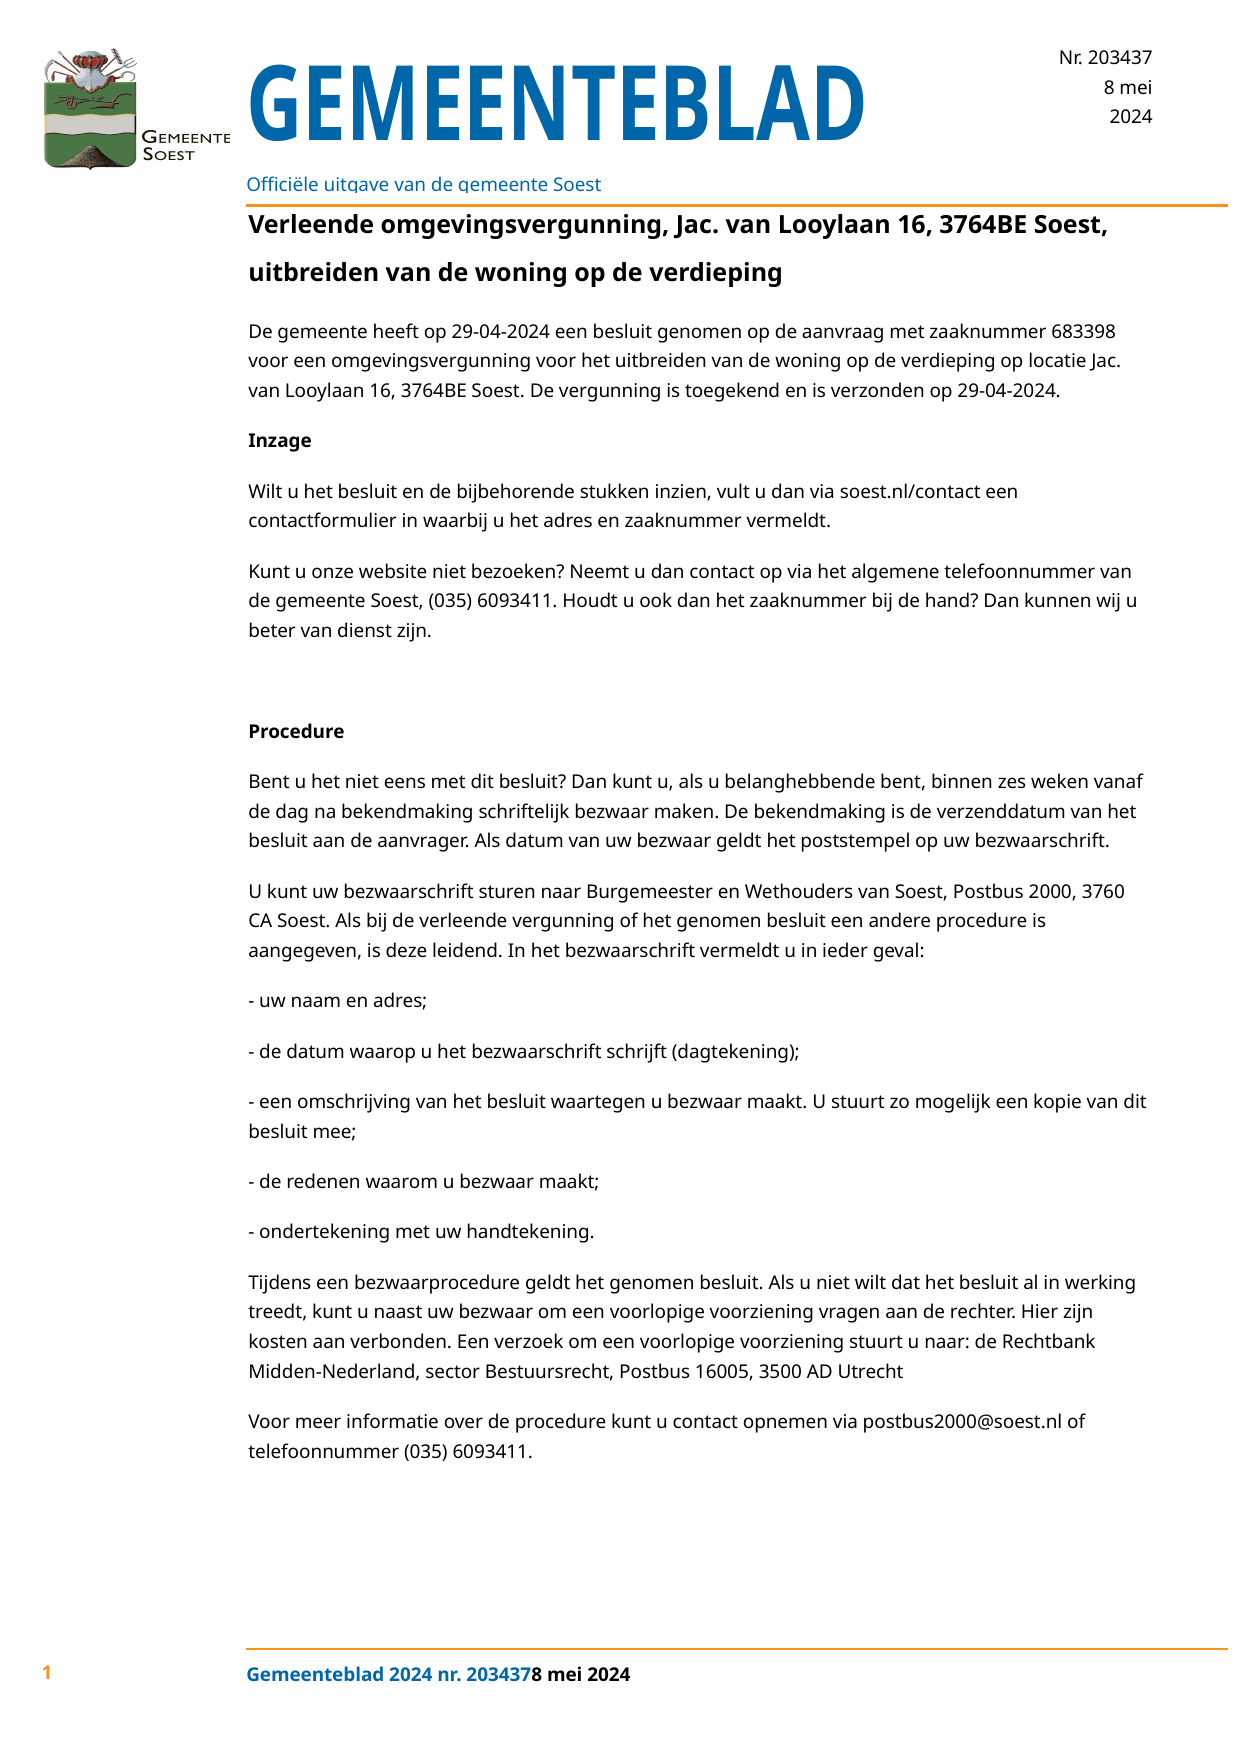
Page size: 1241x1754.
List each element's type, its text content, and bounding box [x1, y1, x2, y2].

text - de redenen waarom u bezwaar maakt; [248, 1168, 1152, 1194]
text U kunt uw bezwaarschrift sturen naar Burgemeester en Wethouders van Soest, Postbus 2000, 3760 CA Soest. Als bij de verleende vergunning of het genomen besluit een andere procedure is aangegeven, is deze leidend. In het bezwaarschrift vermeldt u in ieder geval: [248, 878, 1152, 963]
text Procedure [248, 718, 1152, 744]
text Verleende omgevingsvergunning, Jac. van Looylaan 16, 3764BE Soest, uitbreiden van de woning op de verdieping [248, 207, 1152, 288]
text De gemeente heeft op 29-04-2024 een besluit genomen op de aanvraag met zaaknummer 683398 voor een omgevingsvergunning voor het uitbreiden van de woning op de verdieping op locatie Jac. van Looylaan 16, 3764BE Soest. De vergunning is toegekend en is verzonden op 29-04-2024. [248, 318, 1152, 403]
text Tijdens een bezwaarprocedure geldt het genomen besluit. Als u niet wilt dat het besluit al in werking treedt, kunt u naast uw bezwaar om een voorlopige voorziening vragen aan de rechter. Hier zijn kosten aan verbonden. Een verzoek om een voorlopige voorziening stuurt u naar: de Rechtbank Midden-Nederland, sector Bestuursrecht, Postbus 16005, 3500 AD Utrecht [248, 1269, 1152, 1384]
text Kunt u onze website niet bezoeken? Neemt u dan contact op via het algemene telefoonnummer van de gemeente Soest, (035) 6093411. Houdt u ook dan het zaaknummer bij de hand? Dan kunnen wij u beter van dienst zijn. [248, 558, 1152, 643]
text Inzage [248, 427, 1152, 453]
text Voor meer informatie over de procedure kunt u contact opnemen via postbus2000@soest.nl of telefoonnummer (035) 6093411. [248, 1408, 1152, 1464]
text - de datum waarop u het bezwaarschrift schrijft (dagtekening); [248, 1038, 1152, 1064]
picture [41, 47, 231, 172]
text Bent u het niet eens met dit besluit? Dan kunt u, als u belanghebbende bent, binnen zes weken vanaf de dag na bekendmaking schriftelijk bezwaar maken. De bekendmaking is de verzenddatum van het besluit aan de aanvrager. Als datum van uw bezwaar geldt het poststempel op uw bezwaarschrift. [248, 768, 1152, 853]
text - uw naam en adres; [248, 987, 1152, 1013]
text Wilt u het besluit en de bijbehorende stukken inzien, vult u dan via soest.nl/contact een contactformulier in waarbij u het adres en zaaknummer vermeldt. [248, 478, 1152, 533]
text - ondertekening met uw handtekening. [248, 1219, 1152, 1244]
text - een omschrijving van het besluit waartegen u bezwaar maakt. U stuurt zo mogelijk een kopie van dit besluit mee; [248, 1088, 1152, 1144]
